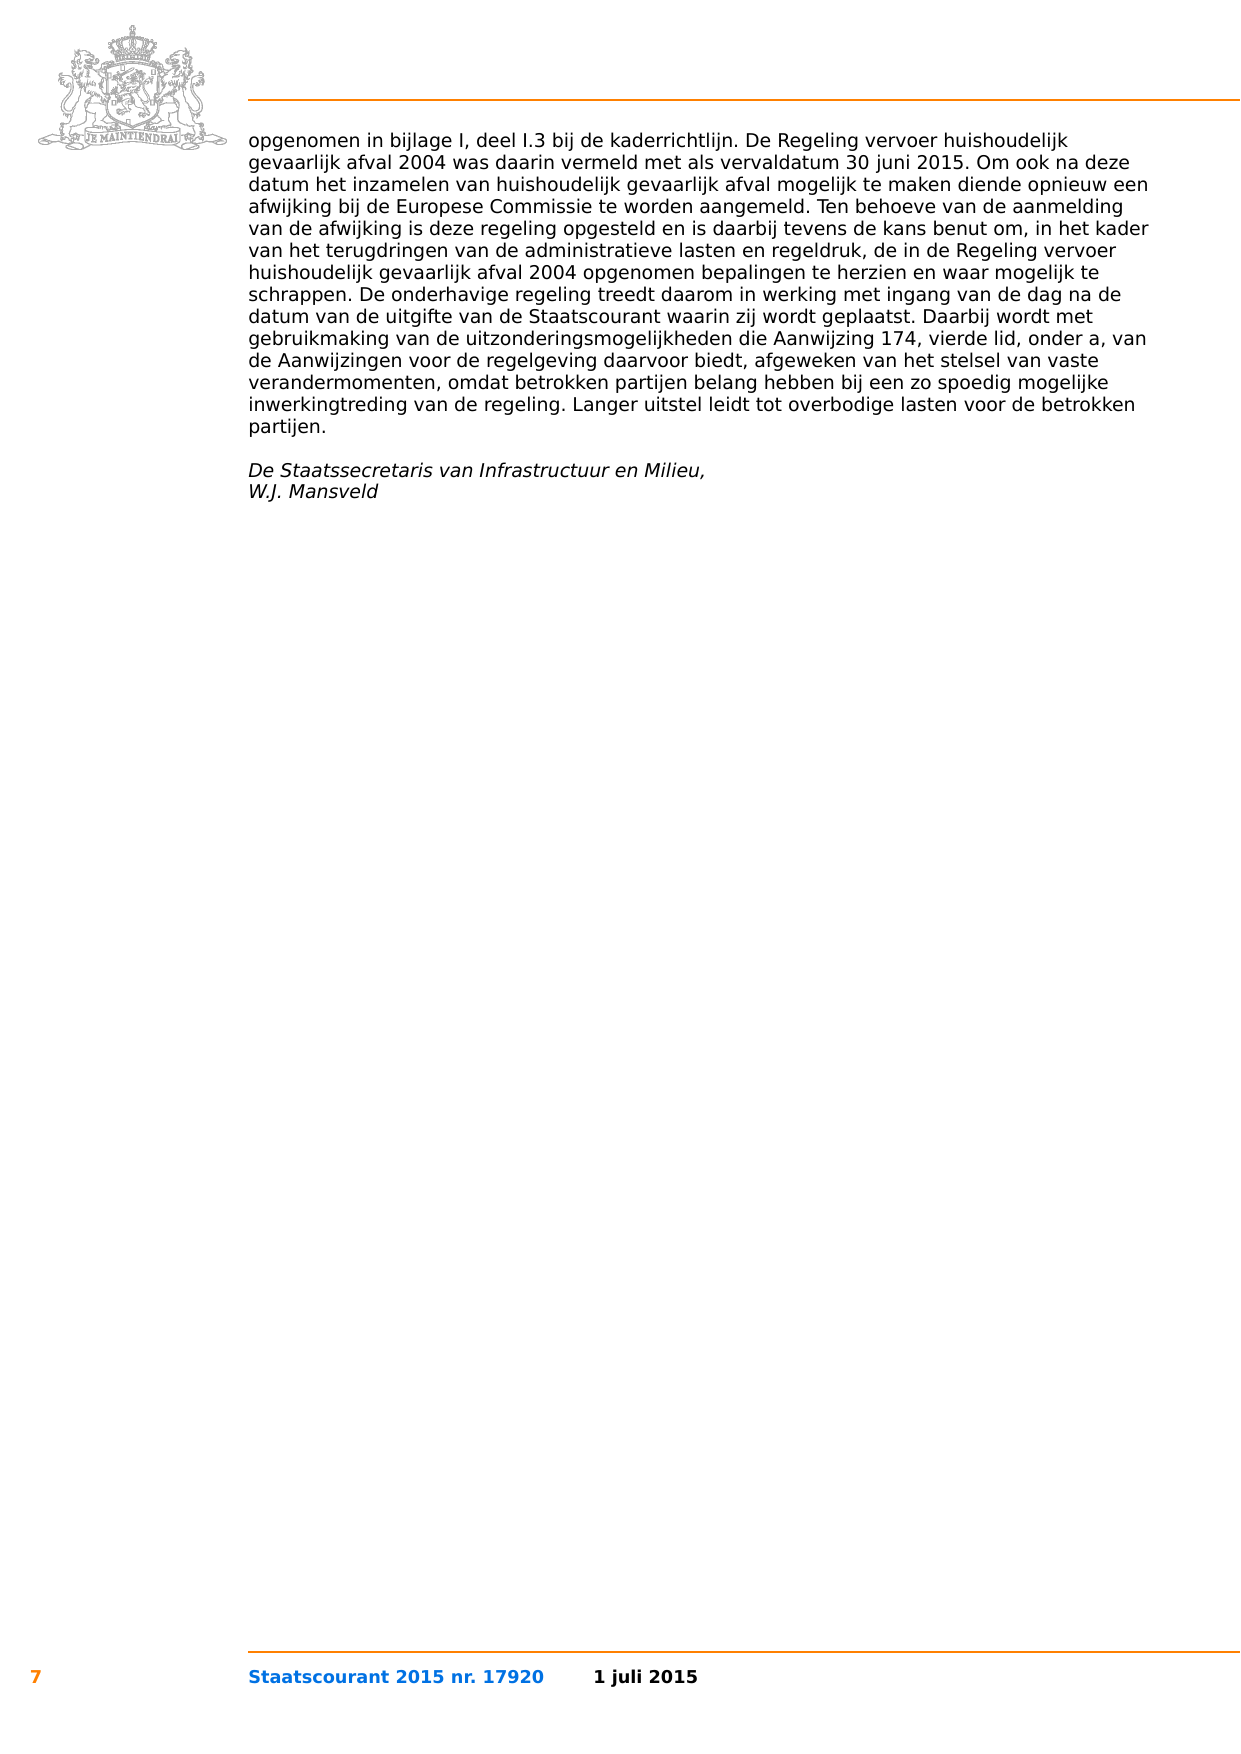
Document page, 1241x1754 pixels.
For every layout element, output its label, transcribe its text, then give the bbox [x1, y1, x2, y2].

text De Staatssecretaris van Infrastructuur en Milieu, W.J. Mansveld [248, 459, 1163, 503]
picture [38, 25, 227, 150]
text opgenomen in bijlage I, deel I.3 bij de kaderrichtlijn. De Regeling vervoer huishoudelijk gevaarlijk afval 2004 was daarin vermeld met als vervaldatum 30 juni 2015. Om ook na deze datum het inzamelen van huishoudelijk gevaarlijk afval mogelijk te maken diende opnieuw een afwijking bij de Europese Commissie te worden aangemeld. Ten behoeve van de aanmelding van de afwijking is deze regeling opgesteld en is daarbij tevens de kans benut om, in het kader van het terugdringen van de administratieve lasten en regeldruk, de in de Regeling vervoer huishoudelijk gevaarlijk afval 2004 opgenomen bepalingen te herzien en waar mogelijk te schrappen. De onderhavige regeling treedt daarom in werking met ingang van de dag na de datum van de uitgifte van de Staatscourant waarin zij wordt geplaatst. Daarbij wordt met gebruikmaking van de uitzonderingsmogelijkheden die Aanwijzing 174, vierde lid, onder a, van de Aanwijzingen voor de regelgeving daarvoor biedt, afgeweken van het stelsel van vaste verandermomenten, omdat betrokken partijen belang hebben bij een zo spoedig mogelijke inwerkingtreding van de regeling. Langer uitstel leidt tot overbodige lasten voor de betrokken partijen. [248, 130, 1163, 438]
